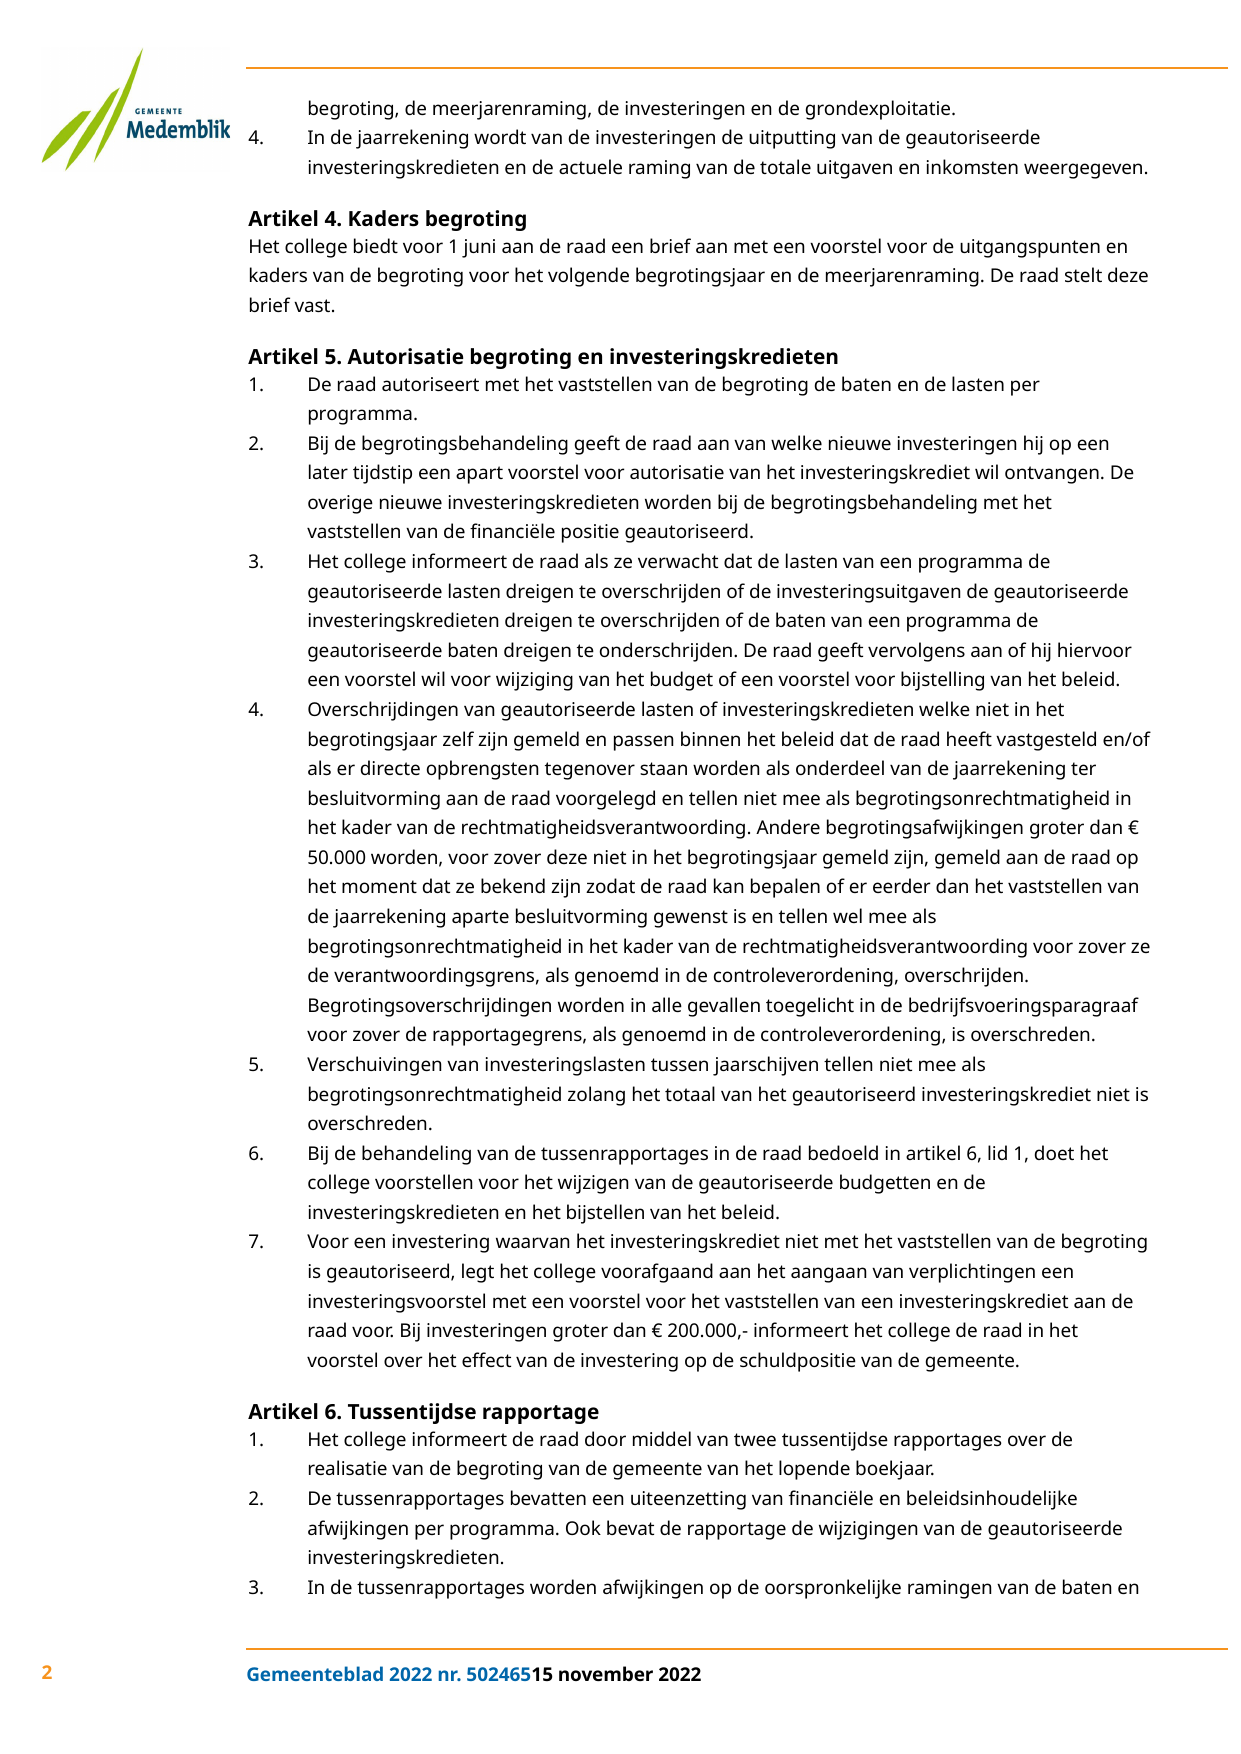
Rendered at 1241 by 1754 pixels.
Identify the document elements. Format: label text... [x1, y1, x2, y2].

list Verschuivingen van investeringslasten tussen jaarschijven tellen niet mee als begrotingsonrechtmatigheid zolang het totaal van het geautoriseerd investeringskrediet niet is overschreden. [248, 1051, 1152, 1136]
text Het college biedt voor 1 juni aan de raad een brief aan met een voorstel voor de uitgangspunten en kaders van de begroting voor het volgende begrotingsjaar en de meerjarenraming. De raad stelt deze brief vast. [248, 233, 1152, 318]
list De raad autoriseert met het vaststellen van de begroting de baten en de lasten per programma. [248, 371, 1152, 426]
list In de tussenrapportages worden afwijkingen op de oorspronkelijke ramingen van de baten en [248, 1574, 1152, 1599]
list Bij de begrotingsbehandeling geeft de raad aan van welke nieuwe investeringen hij op een later tijdstip een apart voorstel voor autorisatie van het investeringskrediet wil ontvangen. De overige nieuwe investeringskredieten worden bij de begrotingsbehandeling met het vaststellen van de financiële positie geautoriseerd. [248, 430, 1152, 544]
list Overschrijdingen van geautoriseerde lasten of investeringskredieten welke niet in het begrotingsjaar zelf zijn gemeld en passen binnen het beleid dat de raad heeft vastgesteld en/of als er directe opbrengsten tegenover staan worden als onderdeel van de jaarrekening ter besluitvorming aan de raad voorgelegd en tellen niet mee als begrotingsonrechtmatigheid in het kader van de rechtmatigheidsverantwoording. Andere begrotingsafwijkingen groter dan € 50.000 worden, voor zover deze niet in het begrotingsjaar gemeld zijn, gemeld aan de raad op het moment dat ze bekend zijn zodat de raad kan bepalen of er eerder dan het vaststellen van de jaarrekening aparte besluitvorming gewenst is en tellen wel mee als begrotingsonrechtmatigheid in het kader van de rechtmatigheidsverantwoording voor zover ze de verantwoordingsgrens, als genoemd in de controleverordening, overschrijden. Begrotingsoverschrijdingen worden in alle gevallen toegelicht in de bedrijfsvoeringsparagraaf voor zover de rapportagegrens, als genoemd in de controleverordening, is overschreden. [248, 696, 1152, 1047]
list Het college informeert de raad door middel van twee tussentijdse rapportages over de realisatie van de begroting van de gemeente van het lopende boekjaar. [248, 1426, 1152, 1481]
list begroting, de meerjarenraming, de investeringen en de grondexploitatie. [248, 95, 1152, 121]
list In de jaarrekening wordt van de investeringen de uitputting van de geautoriseerde investeringskredieten en de actuele raming van de totale uitgaven en inkomsten weergegeven. [248, 124, 1152, 180]
list Bij de behandeling van de tussenrapportages in de raad bedoeld in artikel 6, lid 1, doet het college voorstellen voor het wijzigen van de geautoriseerde budgetten en de investeringskredieten en het bijstellen van het beleid. [248, 1140, 1152, 1225]
list Voor een investering waarvan het investeringskrediet niet met het vaststellen van de begroting is geautoriseerd, legt het college voorafgaand aan het aangaan van verplichtingen een investeringsvoorstel met een voorstel voor het vaststellen van een investeringskrediet aan de raad voor. Bij investeringen groter dan € 200.000,- informeert het college de raad in het voorstel over het effect van de investering op de schuldpositie van de gemeente. [248, 1229, 1152, 1373]
picture [41, 47, 231, 172]
text Artikel 6. Tussentijdse rapportage [248, 1397, 1152, 1426]
list Het college informeert de raad als ze verwacht dat de lasten van een programma de geautoriseerde lasten dreigen te overschrijden of de investeringsuitgaven de geautoriseerde investeringskredieten dreigen te overschrijden of de baten van een programma de geautoriseerde baten dreigen te onderschrijden. De raad geeft vervolgens aan of hij hiervoor een voorstel wil voor wijziging van het budget of een voorstel voor bijstelling van het beleid. [248, 548, 1152, 692]
text Artikel 5. Autorisatie begroting en investeringskredieten [248, 342, 1152, 371]
list De tussenrapportages bevatten een uiteenzetting van financiële en beleidsinhoudelijke afwijkingen per programma. Ook bevat de rapportage de wijzigingen van de geautoriseerde investeringskredieten. [248, 1485, 1152, 1570]
text Artikel 4. Kaders begroting [248, 204, 1152, 233]
